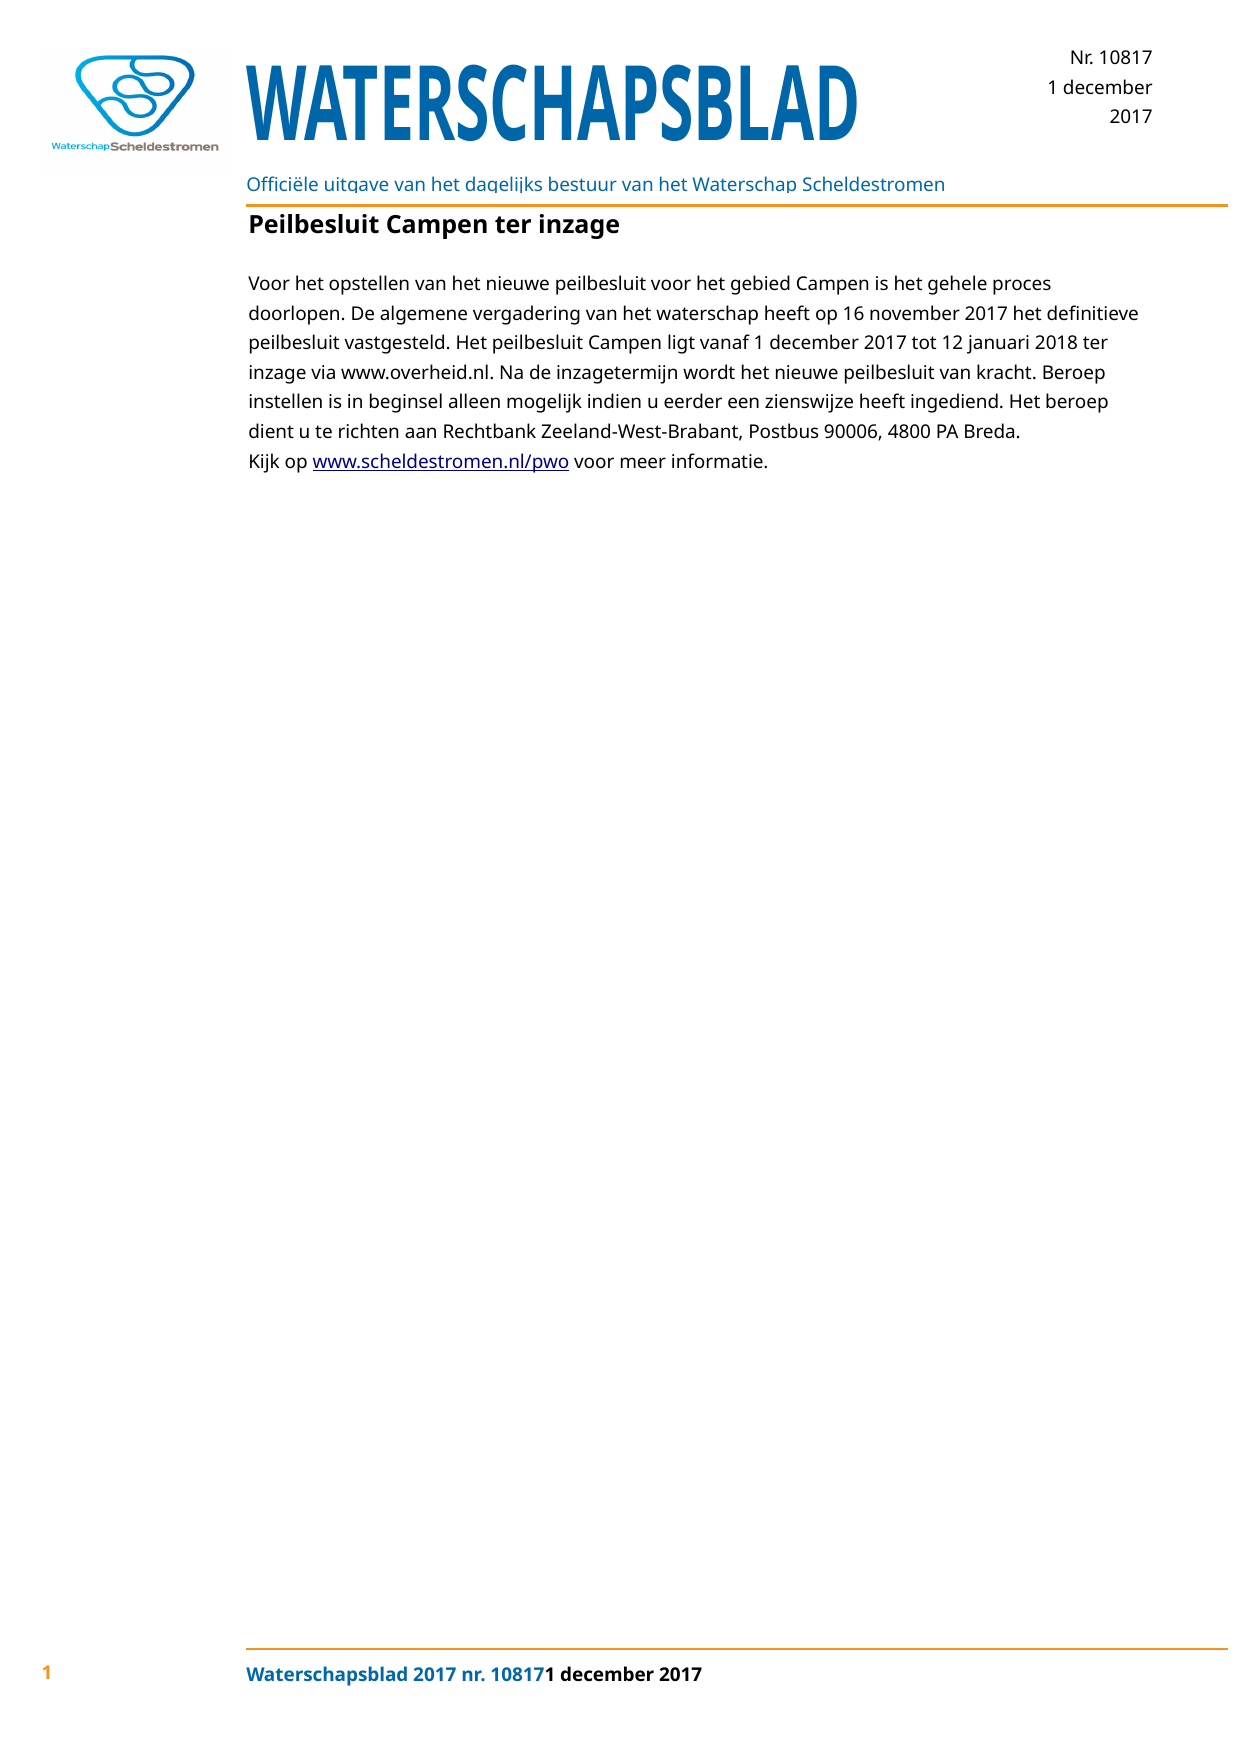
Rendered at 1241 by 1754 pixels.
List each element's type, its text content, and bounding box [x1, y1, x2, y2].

text Voor het opstellen van het nieuwe peilbesluit voor het gebied Campen is het gehele proces doorlopen. De algemene vergadering van het waterschap heeft op 16 november 2017 het definitieve peilbesluit vastgesteld. Het peilbesluit Campen ligt vanaf 1 december 2017 tot 12 januari 2018 ter inzage via www.overheid.nl. Na de inzagetermijn wordt het nieuwe peilbesluit van kracht. Beroep instellen is in beginsel alleen mogelijk indien u eerder een zienswijze heeft ingediend. Het beroep dient u te richten aan Rechtbank Zeeland-West-Brabant, Postbus 90006, 4800 PA Breda. [248, 270, 1152, 444]
text Peilbesluit Campen ter inzage [248, 207, 1152, 241]
picture [41, 47, 231, 172]
text Kijk op www.scheldestromen.nl/pwo voor meer informatie. [248, 448, 1152, 473]
